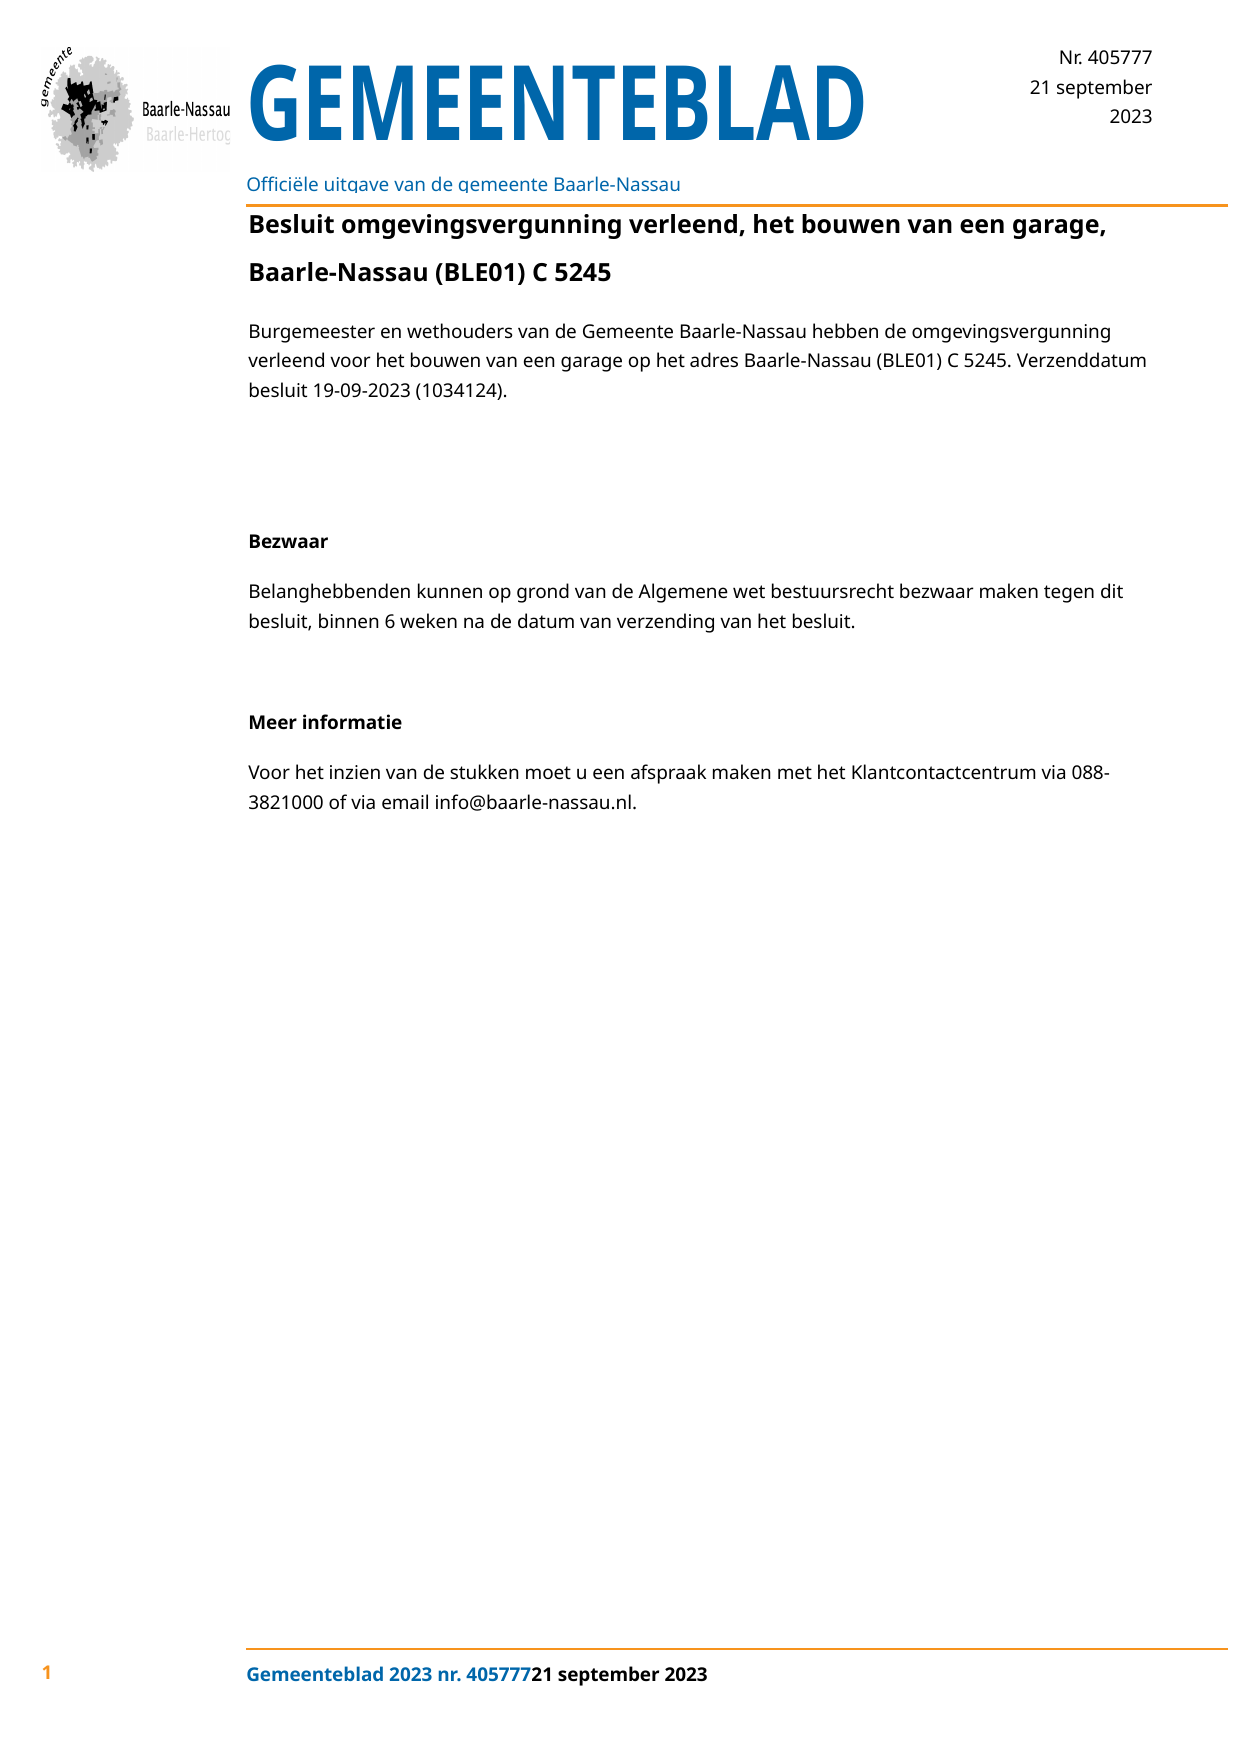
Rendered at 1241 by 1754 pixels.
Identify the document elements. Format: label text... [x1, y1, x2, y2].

text Besluit omgevingsvergunning verleend, het bouwen van een garage, Baarle-Nassau (BLE01) C 5245 [248, 207, 1152, 288]
text Meer informatie [248, 709, 1152, 735]
text Bezwaar [248, 528, 1152, 554]
picture [41, 47, 231, 172]
text Voor het inzien van de stukken moet u een afspraak maken met het Klantcontactcentrum via 088-3821000 of via email info@baarle-nassau.nl. [248, 759, 1152, 815]
text Belanghebbenden kunnen op grond van de Algemene wet bestuursrecht bezwaar maken tegen dit besluit, binnen 6 weken na de datum van verzending van het besluit. [248, 579, 1152, 634]
text Burgemeester en wethouders van de Gemeente Baarle-Nassau hebben de omgevingsvergunning verleend voor het bouwen van een garage op het adres Baarle-Nassau (BLE01) C 5245. Verzenddatum besluit 19-09-2023 (1034124). [248, 318, 1152, 403]
